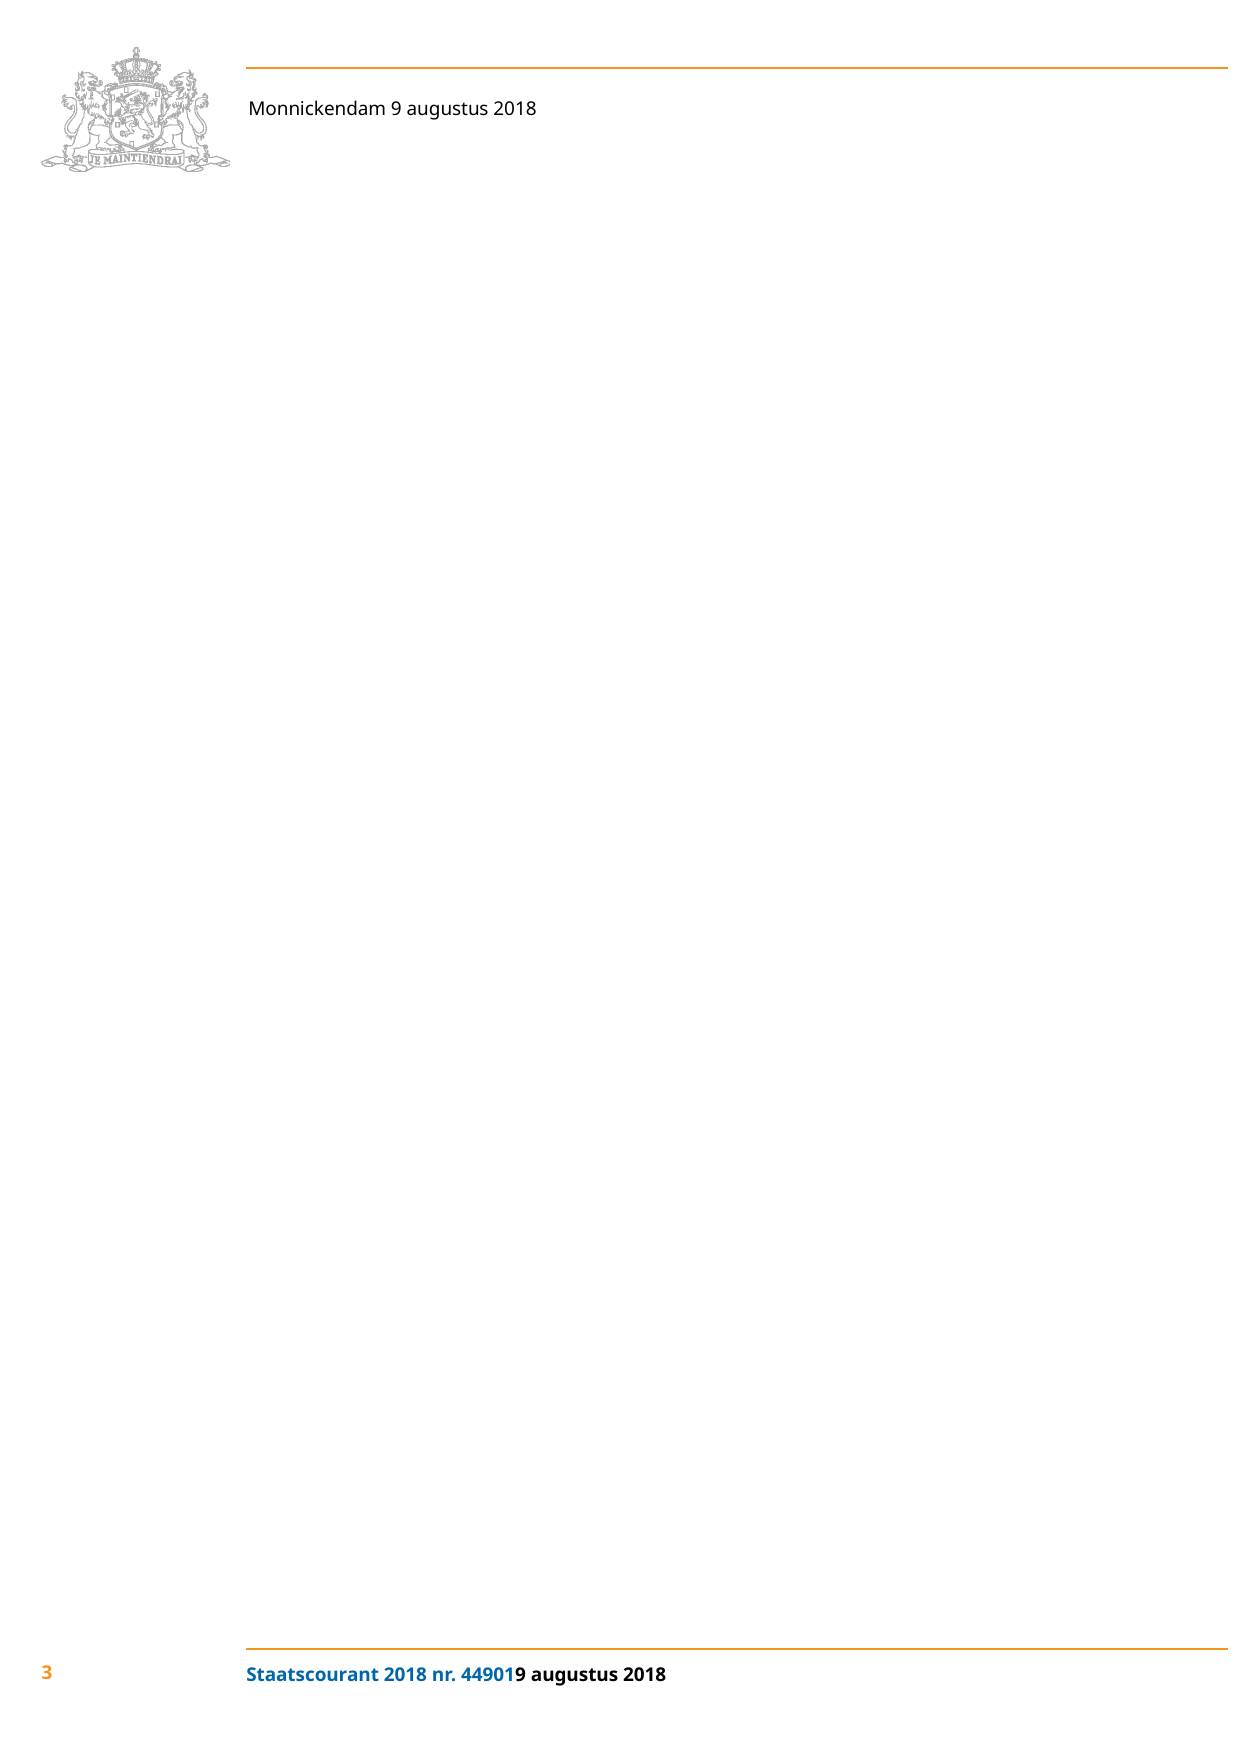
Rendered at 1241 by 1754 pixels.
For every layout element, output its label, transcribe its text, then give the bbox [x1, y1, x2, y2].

picture [41, 47, 231, 172]
text Monnickendam 9 augustus 2018 [248, 95, 1152, 121]
